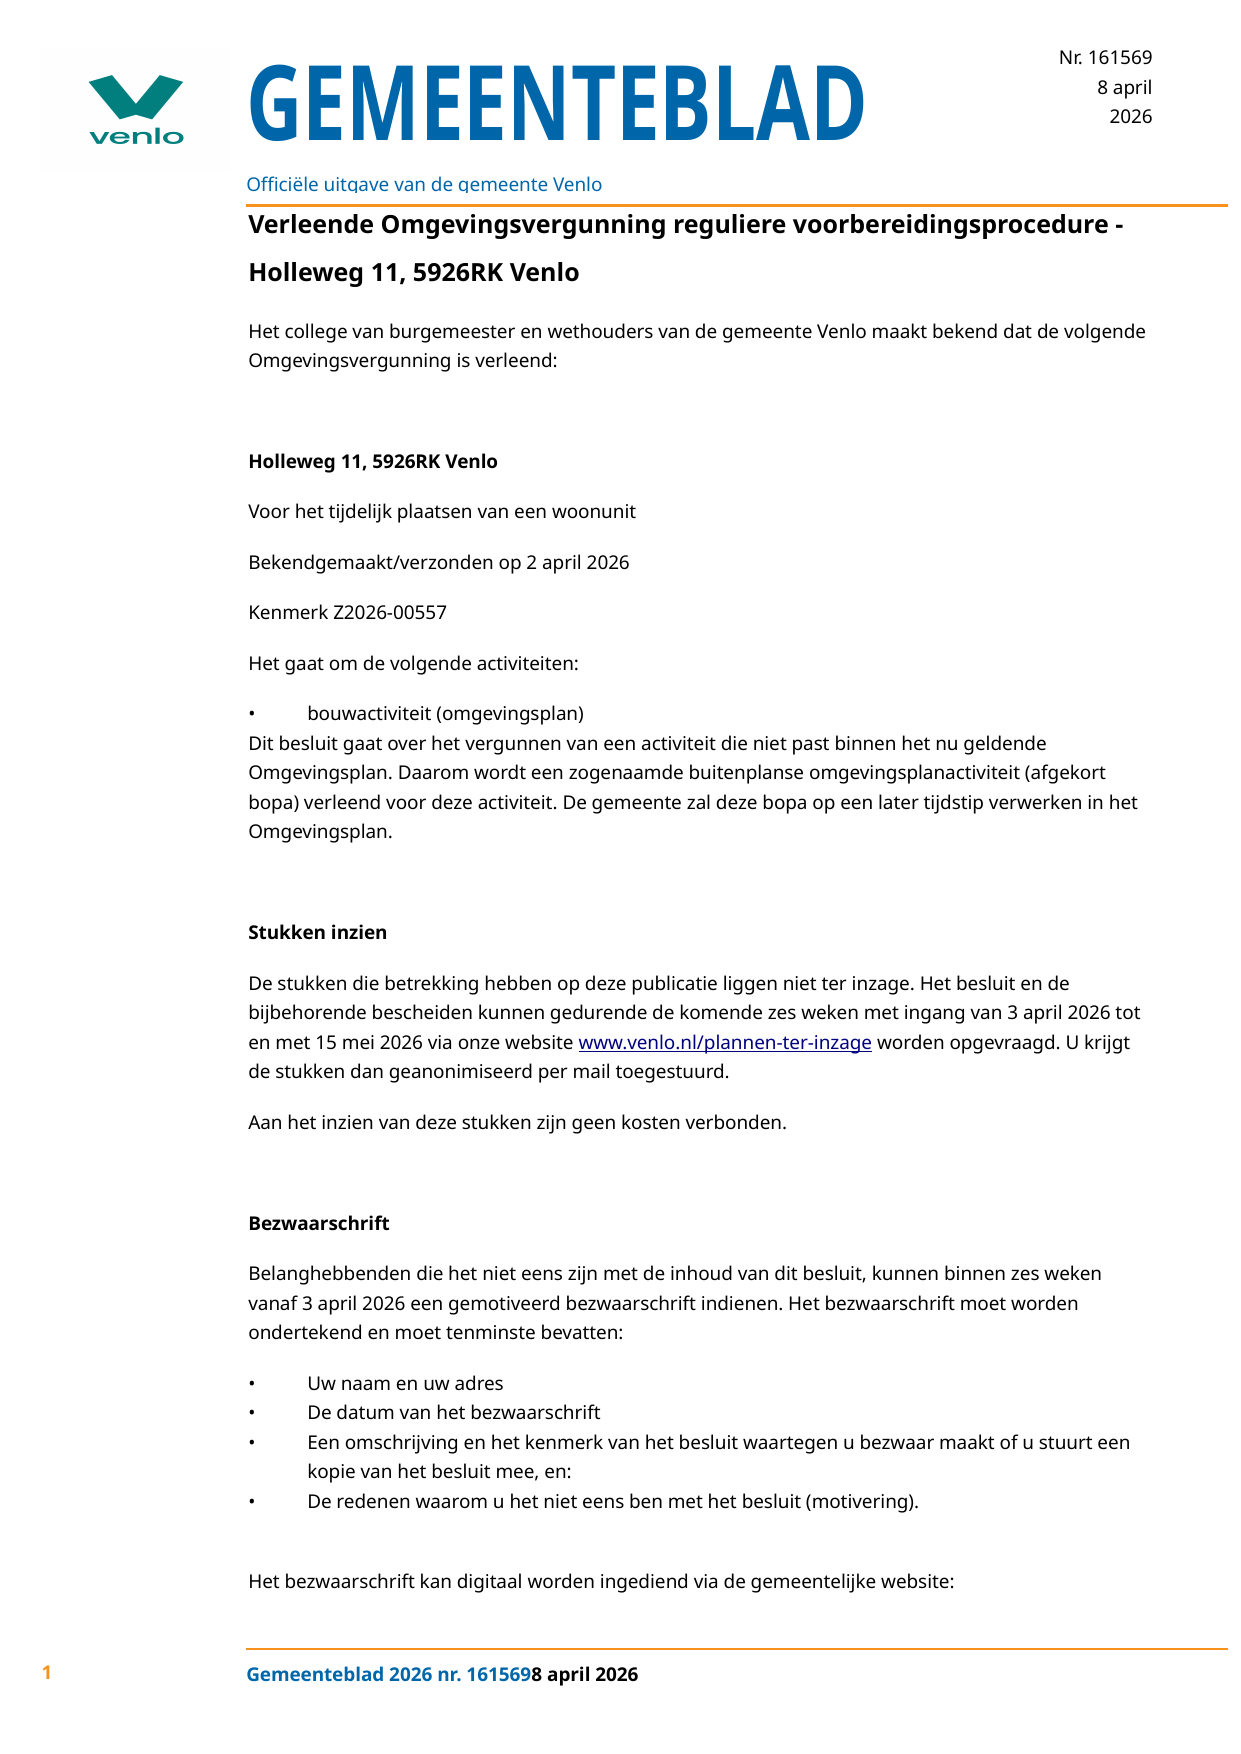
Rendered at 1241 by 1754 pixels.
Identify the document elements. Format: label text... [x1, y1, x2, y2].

text De stukken die betrekking hebben op deze publicatie liggen niet ter inzage. Het besluit en de bijbehorende bescheiden kunnen gedurende de komende zes weken met ingang van 3 april 2026 tot en met 15 mei 2026 via onze website www.venlo.nl/plannen-ter-inzage worden opgevraagd. U krijgt de stukken dan geanonimiseerd per mail toegestuurd. [248, 970, 1152, 1084]
text Voor het tijdelijk plaatsen van een woonunit [248, 499, 1152, 524]
list Een omschrijving en het kenmerk van het besluit waartegen u bezwaar maakt of u stuurt een kopie van het besluit mee, en: [248, 1429, 1152, 1484]
text Het gaat om de volgende activiteiten: [248, 650, 1152, 676]
text Verleende Omgevingsvergunning reguliere voorbereidingsprocedure - Holleweg 11, 5926RK Venlo [248, 207, 1152, 288]
list bouwactiviteit (omgevingsplan) [248, 700, 1152, 726]
list Uw naam en uw adres [248, 1370, 1152, 1396]
picture [41, 47, 231, 172]
text Holleweg 11, 5926RK Venlo [248, 448, 1152, 474]
list De datum van het bezwaarschrift [248, 1399, 1152, 1425]
text Belanghebbenden die het niet eens zijn met de inhoud van dit besluit, kunnen binnen zes weken vanaf 3 april 2026 een gemotiveerd bezwaarschrift indienen. Het bezwaarschrift moet worden ondertekend en moet tenminste bevatten: [248, 1260, 1152, 1345]
text Bekendgemaakt/verzonden op 2 april 2026 [248, 549, 1152, 575]
text Dit besluit gaat over het vergunnen van een activiteit die niet past binnen het nu geldende Omgevingsplan. Daarom wordt een zogenaamde buitenplanse omgevingsplanactiviteit (afgekort bopa) verleend voor deze activiteit. De gemeente zal deze bopa op een later tijdstip verwerken in het Omgevingsplan. [248, 730, 1152, 844]
text Het bezwaarschrift kan digitaal worden ingediend via de gemeentelijke website: [248, 1568, 1152, 1594]
text Kenmerk Z2026-00557 [248, 599, 1152, 625]
text Aan het inzien van deze stukken zijn geen kosten verbonden. [248, 1109, 1152, 1135]
list De redenen waarom u het niet eens ben met het besluit (motivering). [248, 1488, 1152, 1514]
text Het college van burgemeester en wethouders van de gemeente Venlo maakt bekend dat de volgende Omgevingsvergunning is verleend: [248, 318, 1152, 373]
text Bezwaarschrift [248, 1210, 1152, 1236]
text Stukken inzien [248, 919, 1152, 945]
